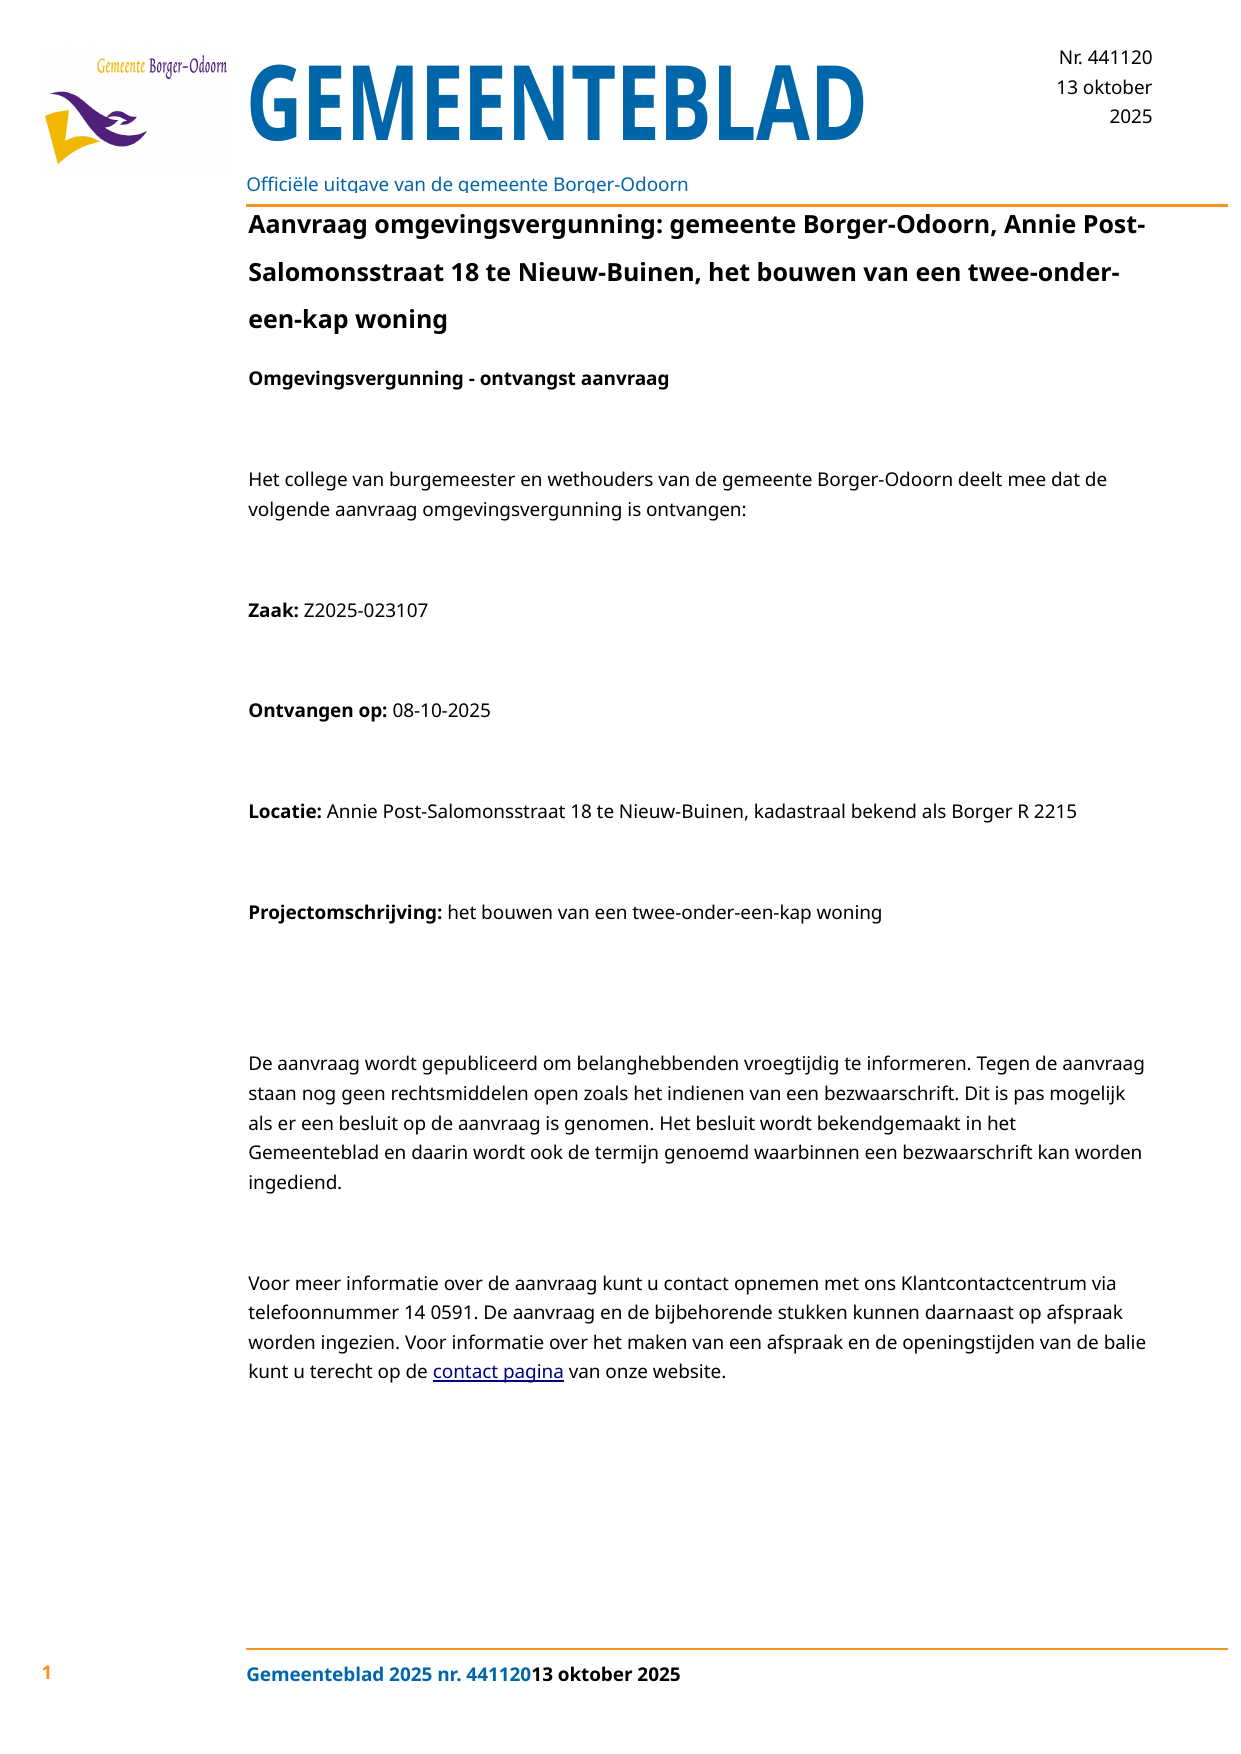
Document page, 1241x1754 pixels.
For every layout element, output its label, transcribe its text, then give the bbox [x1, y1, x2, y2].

text Zaak: Z2025-023107 [248, 597, 1152, 622]
text Ontvangen op: 08-10-2025 [248, 698, 1152, 723]
text De aanvraag wordt gepubliceerd om belanghebbenden vroegtijdig te informeren. Tegen de aanvraag staan nog geen rechtsmiddelen open zoals het indienen van een bezwaarschrift. Dit is pas mogelijk als er een besluit op de aanvraag is genomen. Het besluit wordt bekendgemaakt in het Gemeenteblad en daarin wordt ook de termijn genoemd waarbinnen een bezwaarschrift kan worden ingediend. [248, 1051, 1152, 1194]
text Projectomschrijving: het bouwen van een twee-onder-een-kap woning [248, 899, 1152, 925]
text Voor meer informatie over de aanvraag kunt u contact opnemen met ons Klantcontactcentrum via telefoonnummer 14 0591. De aanvraag en de bijbehorende stukken kunnen daarnaast op afspraak worden ingezien. Voor informatie over het maken van een afspraak en de openingstijden van de balie kunt u terecht op de contact pagina van onze website. [248, 1270, 1152, 1384]
text Locatie: Annie Post-Salomonsstraat 18 te Nieuw-Buinen, kadastraal bekend als Borger R 2215 [248, 798, 1152, 824]
text Aanvraag omgevingsvergunning: gemeente Borger-Odoorn, Annie Post-Salomonsstraat 18 te Nieuw-Buinen, het bouwen van een twee-onder-een-kap woning [248, 207, 1152, 336]
picture [41, 47, 231, 172]
text Het college van burgemeester en wethouders van de gemeente Borger-Odoorn deelt mee dat de volgende aanvraag omgevingsvergunning is ontvangen: [248, 466, 1152, 522]
text Omgevingsvergunning - ontvangst aanvraag [248, 366, 1152, 391]
